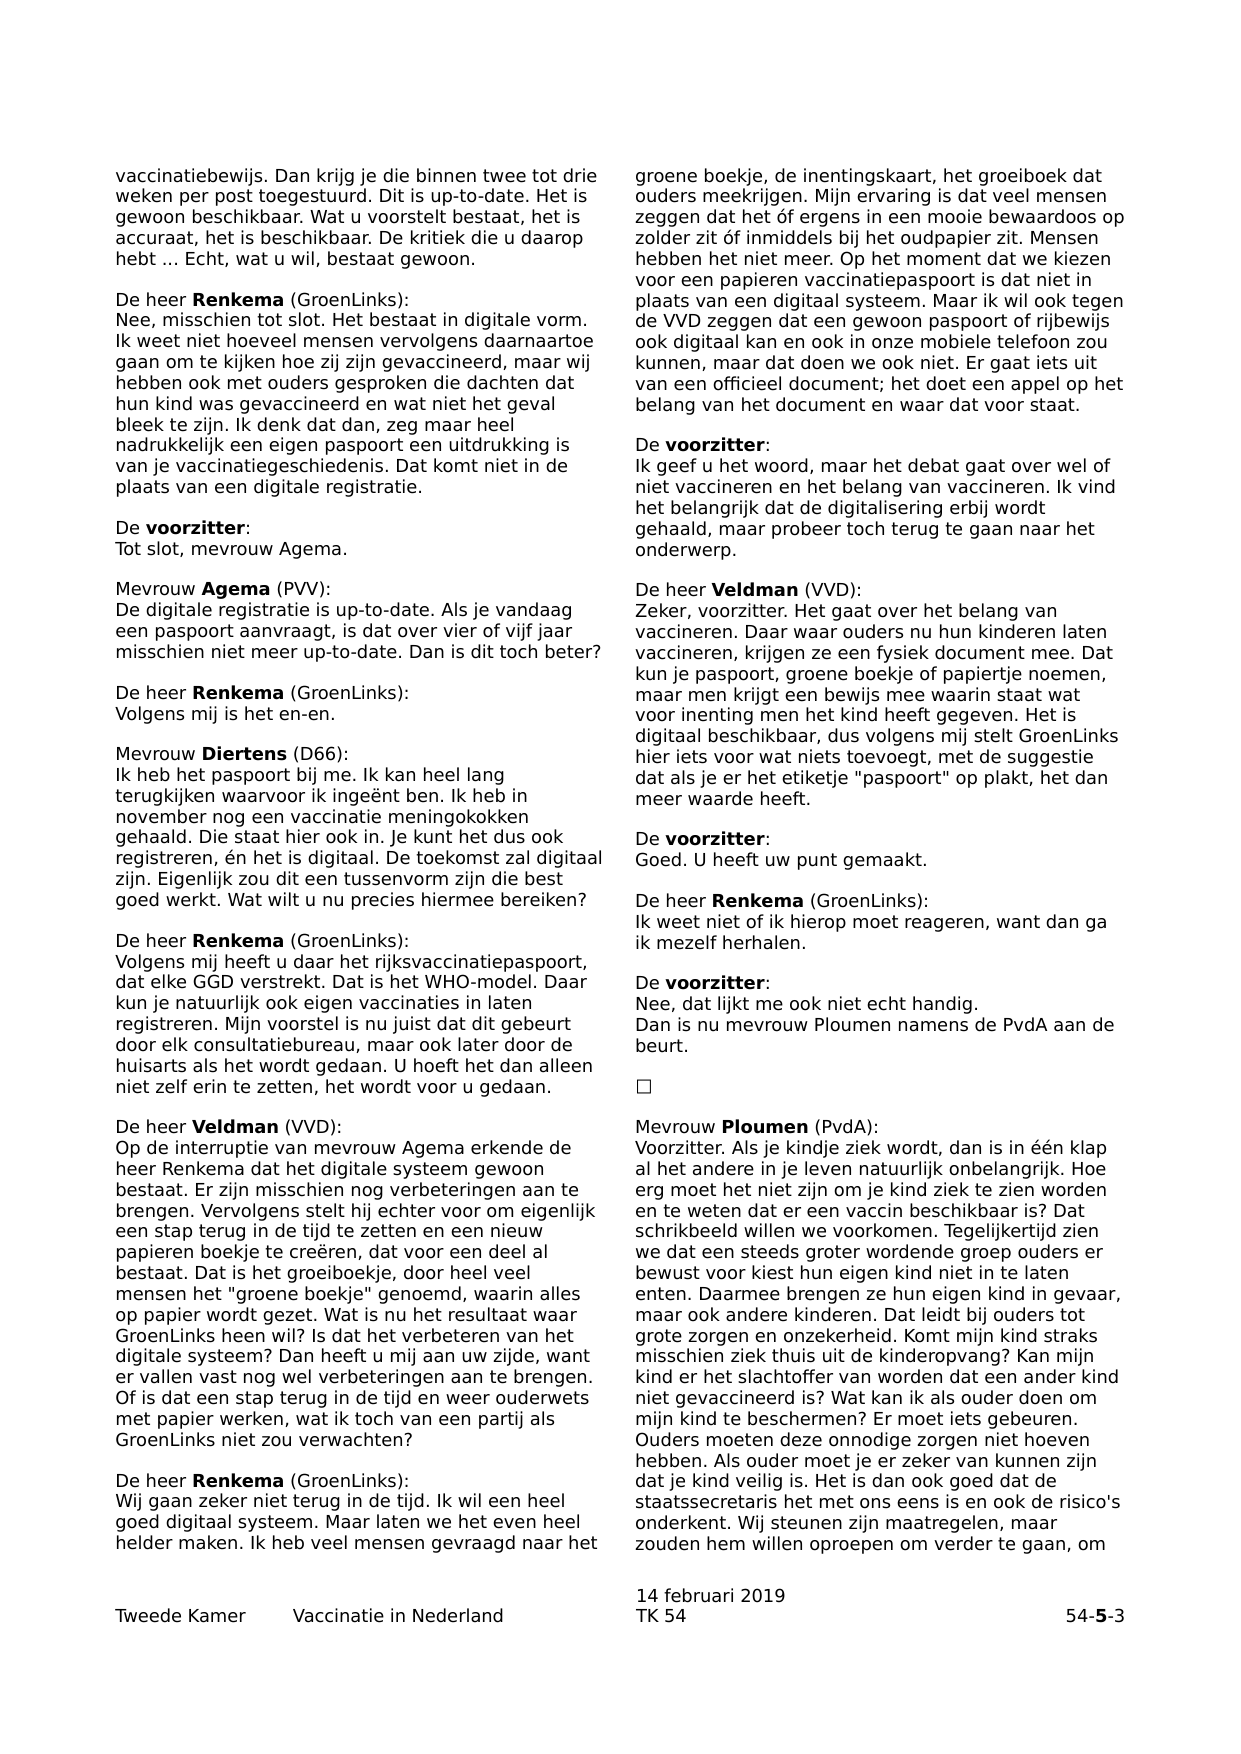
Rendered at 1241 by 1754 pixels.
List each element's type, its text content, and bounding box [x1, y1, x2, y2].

text De voorzitter: [115, 518, 605, 538]
text De heer Renkema (GroenLinks): [115, 682, 605, 703]
text Mevrouw Diertens (D66): [115, 744, 605, 765]
text De heer Renkema (GroenLinks): [115, 289, 605, 310]
text De heer Veldman (VVD): [635, 580, 1125, 601]
text Mevrouw Agema (PVV): [115, 579, 605, 600]
text groene boekje, de inentingskaart, het groeiboek dat ouders meekrijgen. Mijn ervaring is dat veel mensen zeggen dat het óf ergens in een mooie bewaardoos op zolder zit óf inmiddels bij het oudpapier zit. Mensen hebben het niet meer. Op het moment dat we kiezen voor een papieren vaccinatiepaspoort is dat niet in plaats van een digitaal systeem. Maar ik wil ook tegen de VVD zeggen dat een gewoon paspoort of rijbewijs ook digitaal kan en ook in onze mobiele telefoon zou kunnen, maar dat doen we ook niet. Er gaat iets uit van een officieel document; het doet een appel op het belang van het document en waar dat voor staat. [635, 165, 1125, 415]
text Op de interruptie van mevrouw Agema erkende de heer Renkema dat het digitale systeem gewoon bestaat. Er zijn misschien nog verbeteringen aan te brengen. Vervolgens stelt hij echter voor om eigenlijk een stap terug in de tijd te zetten en een nieuw papieren boekje te creëren, dat voor een deel al bestaat. Dat is het groeiboekje, door heel veel mensen het "groene boekje" genoemd, waarin alles op papier wordt gezet. Wat is nu het resultaat waar GroenLinks heen wil? Is dat het verbeteren van het digitale systeem? Dan heeft u mij aan uw zijde, want er vallen vast nog wel verbeteringen aan te brengen. Of is dat een stap terug in de tijd en weer ouderwets met papier werken, wat ik toch van een partij als GroenLinks niet zou verwachten? [115, 1138, 605, 1450]
text Ik heb het paspoort bij me. Ik kan heel lang terugkijken waarvoor ik ingeënt ben. Ik heb in november nog een vaccinatie meningokokken gehaald. Die staat hier ook in. Je kunt het dus ook registreren, én het is digitaal. De toekomst zal digitaal zijn. Eigenlijk zou dit een tussenvorm zijn die best goed werkt. Wat wilt u nu precies hiermee bereiken? [115, 765, 605, 911]
text De heer Renkema (GroenLinks): [115, 931, 605, 951]
text Wij gaan zeker niet terug in de tijd. Ik wil een heel goed digitaal systeem. Maar laten we het even heel helder maken. Ik heb veel mensen gevraagd naar het [115, 1491, 605, 1554]
text ⬜ [635, 1076, 1125, 1097]
text Nee, dat lijkt me ook niet echt handig. [635, 994, 1125, 1015]
text Mevrouw Ploumen (PvdA): [635, 1117, 1125, 1138]
text De digitale registratie is up-to-date. Als je vandaag een paspoort aanvraagt, is dat over vier of vijf jaar misschien niet meer up-to-date. Dan is dit toch beter? [115, 600, 605, 662]
text Goed. U heeft uw punt gemaakt. [635, 850, 1125, 871]
text Zeker, voorzitter. Het gaat over het belang van vaccineren. Daar waar ouders nu hun kinderen laten vaccineren, krijgen ze een fysiek document mee. Dat kun je paspoort, groene boekje of papiertje noemen, maar men krijgt een bewijs mee waarin staat wat voor inenting men het kind heeft gegeven. Het is digitaal beschikbaar, dus volgens mij stelt GroenLinks hier iets voor wat niets toevoegt, met de suggestie dat als je er het etiketje "paspoort" op plakt, het dan meer waarde heeft. [635, 601, 1125, 809]
text De voorzitter: [635, 973, 1125, 994]
text Dan is nu mevrouw Ploumen namens de PvdA aan de beurt. [635, 1015, 1125, 1056]
text Volgens mij is het en-en. [115, 703, 605, 724]
text Volgens mij heeft u daar het rijksvaccinatiepaspoort, dat elke GGD verstrekt. Dat is het WHO-model. Daar kun je natuurlijk ook eigen vaccinaties in laten registreren. Mijn voorstel is nu juist dat dit gebeurt door elk consultatiebureau, maar ook later door de huisarts als het wordt gedaan. U hoeft het dan alleen niet zelf erin te zetten, het wordt voor u gedaan. [115, 951, 605, 1097]
text Tot slot, mevrouw Agema. [115, 538, 605, 559]
text De heer Renkema (GroenLinks): [635, 891, 1125, 912]
text Ik geef u het woord, maar het debat gaat over wel of niet vaccineren en het belang van vaccineren. Ik vind het belangrijk dat de digitalisering erbij wordt gehaald, maar probeer toch terug te gaan naar het onderwerp. [635, 456, 1125, 560]
text De heer Renkema (GroenLinks): [115, 1470, 605, 1491]
text Ik weet niet of ik hierop moet reageren, want dan ga ik mezelf herhalen. [635, 912, 1125, 953]
text De voorzitter: [635, 829, 1125, 850]
text vaccinatiebewijs. Dan krijg je die binnen twee tot drie weken per post toegestuurd. Dit is up-to-date. Het is gewoon beschikbaar. Wat u voorstelt bestaat, het is accuraat, het is beschikbaar. De kritiek die u daarop hebt ... Echt, wat u wil, bestaat gewoon. [115, 165, 605, 269]
text Voorzitter. Als je kindje ziek wordt, dan is in één klap al het andere in je leven natuurlijk onbelangrijk. Hoe erg moet het niet zijn om je kind ziek te zien worden en te weten dat er een vaccin beschikbaar is? Dat schrikbeeld willen we voorkomen. Tegelijkertijd zien we dat een steeds groter wordende groep ouders er bewust voor kiest hun eigen kind niet in te laten enten. Daarmee brengen ze hun eigen kind in gevaar, maar ook andere kinderen. Dat leidt bij ouders tot grote zorgen en onzekerheid. Komt mijn kind straks misschien ziek thuis uit de kinderopvang? Kan mijn kind er het slachtoffer van worden dat een ander kind niet gevaccineerd is? Wat kan ik als ouder doen om mijn kind te beschermen? Er moet iets gebeuren. Ouders moeten deze onnodige zorgen niet hoeven hebben. Als ouder moet je er zeker van kunnen zijn dat je kind veilig is. Het is dan ook goed dat de staatssecretaris het met ons eens is en ook de risico's onderkent. Wij steunen zijn maatregelen, maar zouden hem willen oproepen om verder te gaan, om [635, 1138, 1125, 1554]
text De voorzitter: [635, 435, 1125, 456]
text Nee, misschien tot slot. Het bestaat in digitale vorm. Ik weet niet hoeveel mensen vervolgens daarnaartoe gaan om te kijken hoe zij zijn gevaccineerd, maar wij hebben ook met ouders gesproken die dachten dat hun kind was gevaccineerd en wat niet het geval bleek te zijn. Ik denk dat dan, zeg maar heel nadrukkelijk een eigen paspoort een uitdrukking is van je vaccinatiegeschiedenis. Dat komt niet in de plaats van een digitale registratie. [115, 310, 605, 498]
text De heer Veldman (VVD): [115, 1117, 605, 1138]
